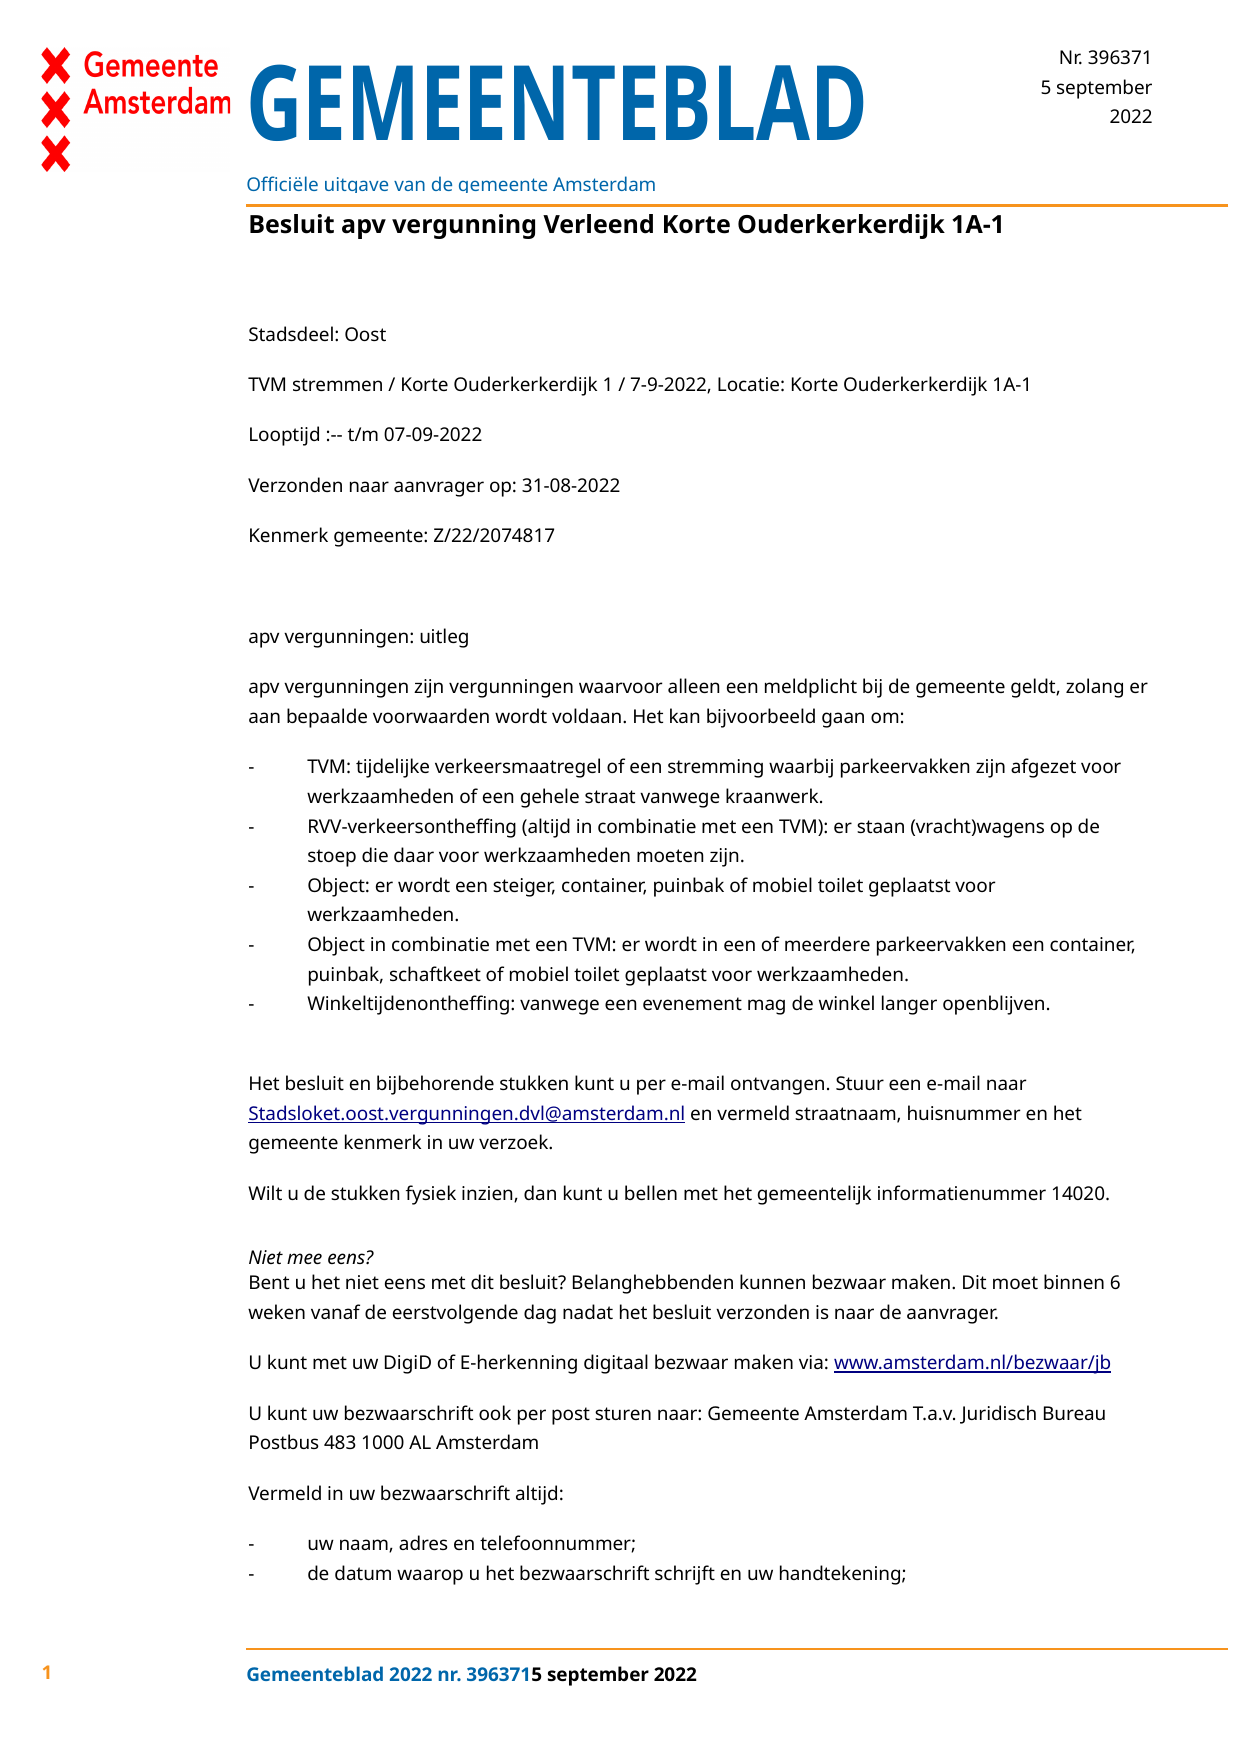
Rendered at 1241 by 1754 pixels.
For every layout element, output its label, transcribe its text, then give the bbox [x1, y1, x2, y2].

list Object in combinatie met een TVM: er wordt in een of meerdere parkeervakken een container, puinbak, schaftkeet of mobiel toilet geplaatst voor werkzaamheden. [248, 931, 1152, 986]
text Wilt u de stukken fysiek inzien, dan kunt u bellen met het gemeentelijk informatienummer 14020. [248, 1180, 1152, 1206]
list Object: er wordt een steiger, container, puinbak of mobiel toilet geplaatst voor werkzaamheden. [248, 872, 1152, 927]
text Verzonden naar aanvrager op: 31-08-2022 [248, 472, 1152, 498]
text Het besluit en bijbehorende stukken kunt u per e-mail ontvangen. Stuur een e-mail naar Stadsloket.oost.vergunningen.dvl@amsterdam.nl en vermeld straatnaam, huisnummer en het gemeente kenmerk in uw verzoek. [248, 1070, 1152, 1155]
picture [41, 47, 231, 172]
text Besluit apv vergunning Verleend Korte Ouderkerkerdijk 1A-1 [248, 207, 1152, 241]
text Looptijd :-- t/m 07-09-2022 [248, 422, 1152, 447]
text Niet mee eens? [248, 1244, 1152, 1269]
list de datum waarop u het bezwaarschrift schrijft en uw handtekening; [248, 1560, 1152, 1586]
text Vermeld in uw bezwaarschrift altijd: [248, 1480, 1152, 1506]
list TVM: tijdelijke verkeersmaatregel of een stremming waarbij parkeervakken zijn afgezet voor werkzaamheden of een gehele straat vanwege kraanwerk. [248, 754, 1152, 809]
list Winkeltijdenontheffing: vanwege een evenement mag de winkel langer openblijven. [248, 990, 1152, 1016]
list uw naam, adres en telefoonnummer; [248, 1530, 1152, 1556]
text apv vergunningen: uitleg [248, 623, 1152, 649]
text apv vergunningen zijn vergunningen waarvoor alleen een meldplicht bij de gemeente geldt, zolang er aan bepaalde voorwaarden wordt voldaan. Het kan bijvoorbeeld gaan om: [248, 674, 1152, 729]
text Stadsdeel: Oost [248, 321, 1152, 346]
text U kunt met uw DigiD of E-herkenning digitaal bezwaar maken via: www.amsterdam.nl/bezwaar/jb [248, 1349, 1152, 1375]
text U kunt uw bezwaarschrift ook per post sturen naar: Gemeente Amsterdam T.a.v. Juridisch Bureau Postbus 483 1000 AL Amsterdam [248, 1400, 1152, 1455]
text Bent u het niet eens met dit besluit? Belanghebbenden kunnen bezwaar maken. Dit moet binnen 6 weken vanaf de eerstvolgende dag nadat het besluit verzonden is naar de aanvrager. [248, 1269, 1152, 1325]
text TVM stremmen / Korte Ouderkerkerdijk 1 / 7-9-2022, Locatie: Korte Ouderkerkerdijk 1A-1 [248, 371, 1152, 397]
list RVV-verkeersontheffing (altijd in combinatie met een TVM): er staan (vracht)wagens op de stoep die daar voor werkzaamheden moeten zijn. [248, 813, 1152, 868]
text Kenmerk gemeente: Z/22/2074817 [248, 522, 1152, 548]
